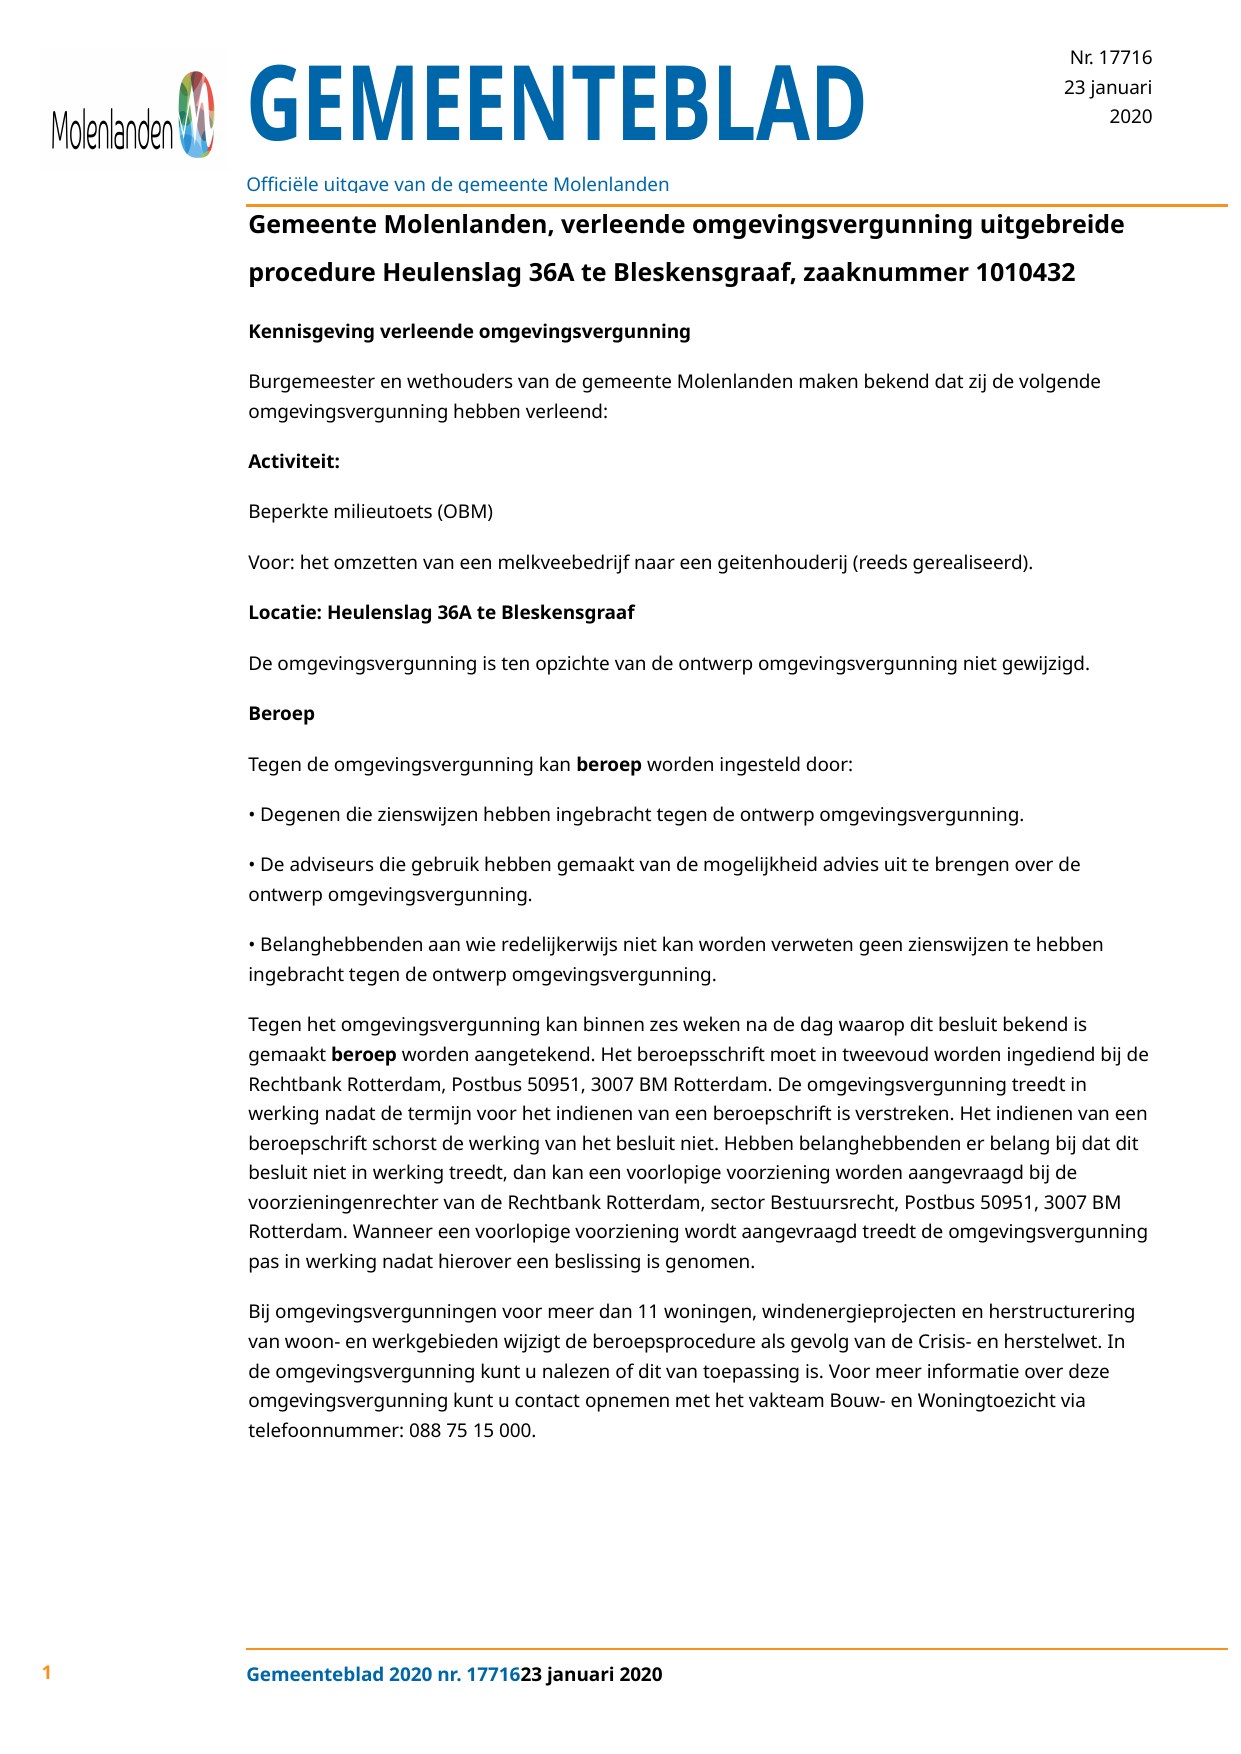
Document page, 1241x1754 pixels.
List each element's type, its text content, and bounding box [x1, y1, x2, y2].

text • Belanghebbenden aan wie redelijkerwijs niet kan worden verweten geen zienswijzen te hebben ingebracht tegen de ontwerp omgevingsvergunning. [248, 932, 1152, 987]
text Beroep [248, 700, 1152, 726]
text Locatie: Heulenslag 36A te Bleskensgraaf [248, 599, 1152, 625]
picture [41, 47, 231, 172]
text • Degenen die zienswijzen hebben ingebracht tegen de ontwerp omgevingsvergunning. [248, 801, 1152, 827]
text Tegen het omgevingsvergunning kan binnen zes weken na de dag waarop dit besluit bekend is gemaakt beroep worden aangetekend. Het beroepsschrift moet in tweevoud worden ingediend bij de Rechtbank Rotterdam, Postbus 50951, 3007 BM Rotterdam. De omgevingsvergunning treedt in werking nadat de termijn voor het indienen van een beroepschrift is verstreken. Het indienen van een beroepschrift schorst de werking van het besluit niet. Hebben belanghebbenden er belang bij dat dit besluit niet in werking treedt, dan kan een voorlopige voorziening worden aangevraagd bij de voorzieningenrechter van de Rechtbank Rotterdam, sector Bestuursrecht, Postbus 50951, 3007 BM Rotterdam. Wanneer een voorlopige voorziening wordt aangevraagd treedt de omgevingsvergunning pas in werking nadat hierover een beslissing is genomen. [248, 1012, 1152, 1274]
text Bij omgevingsvergunningen voor meer dan 11 woningen, windenergieprojecten en herstructurering van woon- en werkgebieden wijzigt de beroepsprocedure als gevolg van de Crisis- en herstelwet. In de omgevingsvergunning kunt u nalezen of dit van toepassing is. Voor meer informatie over deze omgevingsvergunning kunt u contact opnemen met het vakteam Bouw- en Woningtoezicht via telefoonnummer: 088 75 15 000. [248, 1299, 1152, 1443]
text Kennisgeving verleende omgevingsvergunning [248, 318, 1152, 344]
text Gemeente Molenlanden, verleende omgevingsvergunning uitgebreide procedure Heulenslag 36A te Bleskensgraaf, zaaknummer 1010432 [248, 207, 1152, 288]
text Voor: het omzetten van een melkveebedrijf naar een geitenhouderij (reeds gerealiseerd). [248, 549, 1152, 575]
text De omgevingsvergunning is ten opzichte van de ontwerp omgevingsvergunning niet gewijzigd. [248, 650, 1152, 676]
text Tegen de omgevingsvergunning kan beroep worden ingesteld door: [248, 751, 1152, 777]
text Burgemeester en wethouders van de gemeente Molenlanden maken bekend dat zij de volgende omgevingsvergunning hebben verleend: [248, 368, 1152, 424]
text Activiteit: [248, 448, 1152, 474]
text Beperkte milieutoets (OBM) [248, 499, 1152, 524]
text • De adviseurs die gebruik hebben gemaakt van de mogelijkheid advies uit te brengen over de ontwerp omgevingsvergunning. [248, 852, 1152, 907]
